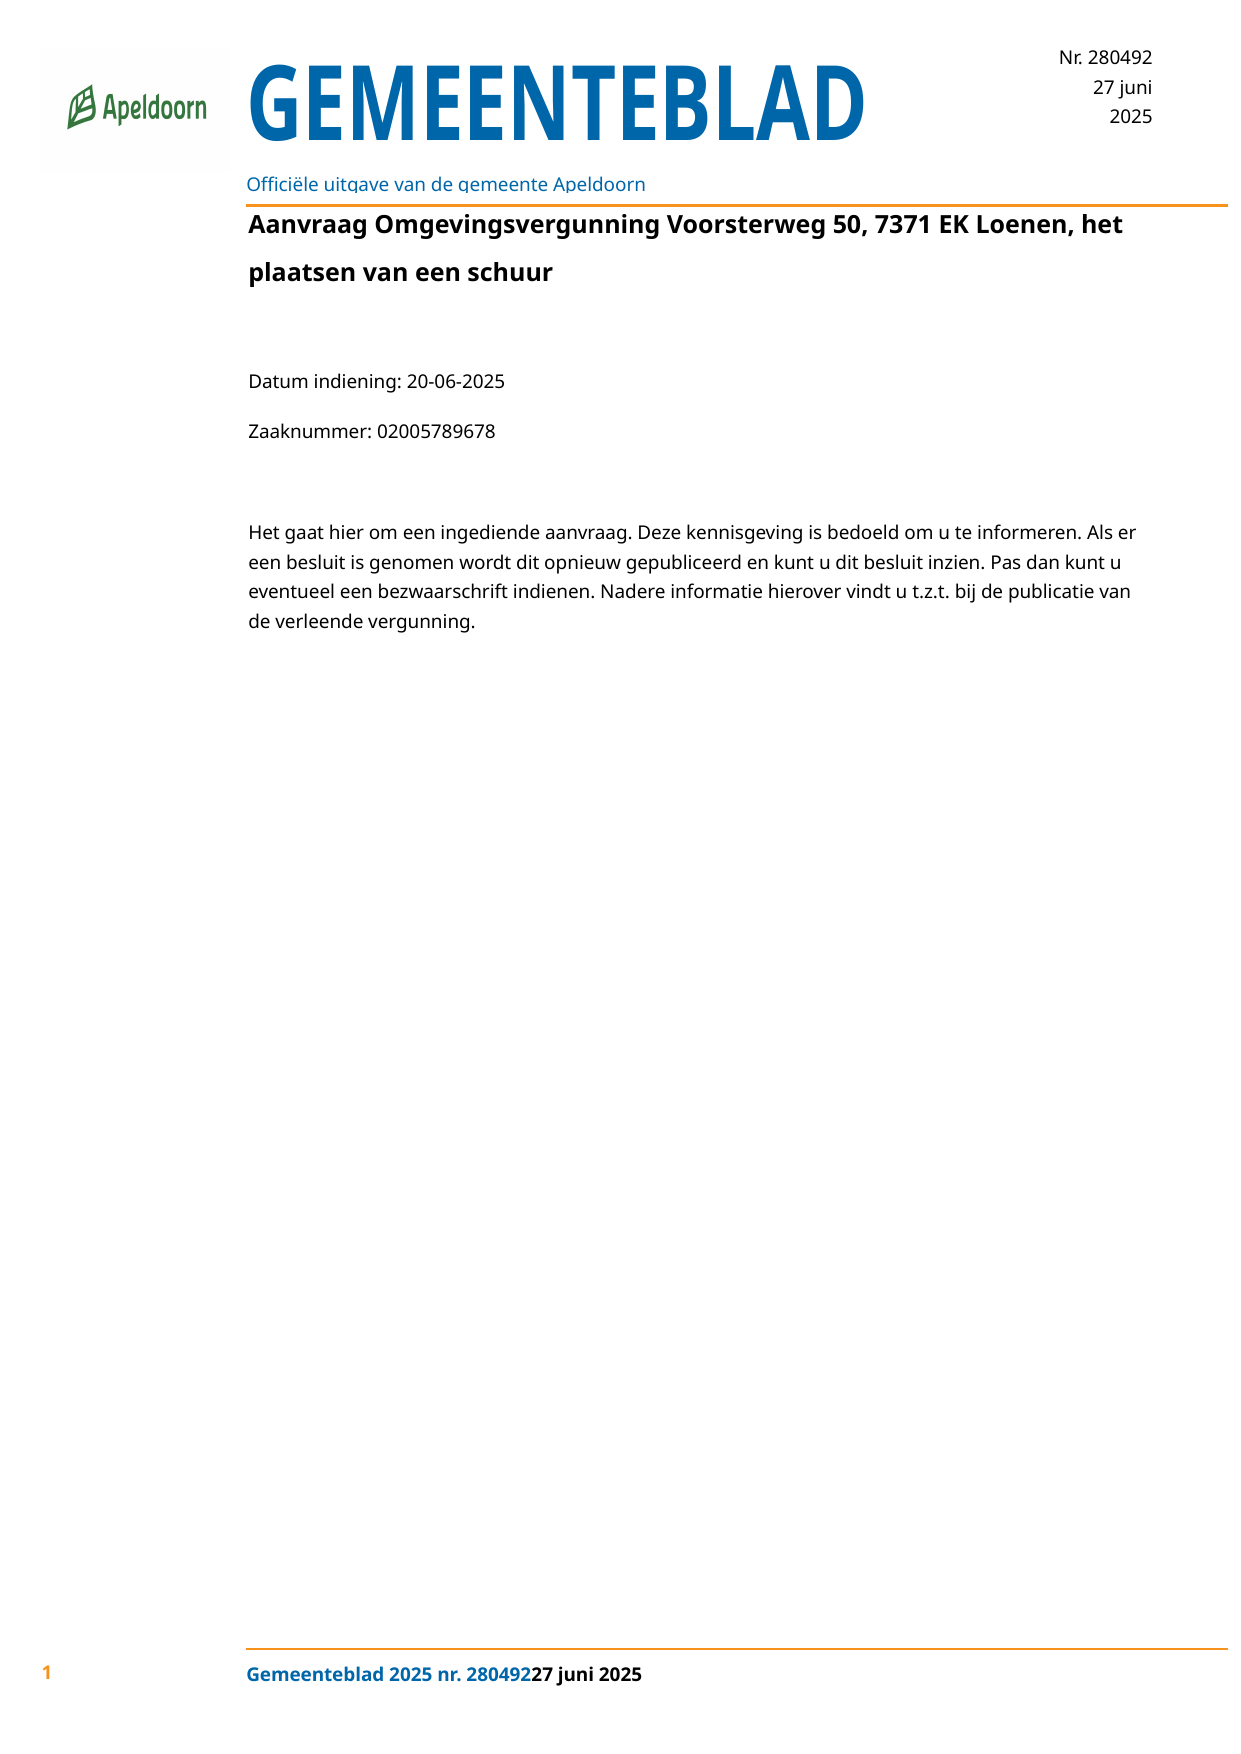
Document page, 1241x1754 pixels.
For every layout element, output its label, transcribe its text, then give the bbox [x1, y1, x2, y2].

text Zaaknummer: 02005789678 [248, 419, 1152, 444]
picture [41, 47, 231, 172]
text Datum indiening: 20-06-2025 [248, 368, 1152, 394]
text Aanvraag Omgevingsvergunning Voorsterweg 50, 7371 EK Loenen, het plaatsen van een schuur [248, 207, 1152, 288]
text Het gaat hier om een ingediende aanvraag. Deze kennisgeving is bedoeld om u te informeren. Als er een besluit is genomen wordt dit opnieuw gepubliceerd en kunt u dit besluit inzien. Pas dan kunt u eventueel een bezwaarschrift indienen. Nadere informatie hierover vindt u t.z.t. bij de publicatie van de verleende vergunning. [248, 519, 1152, 634]
